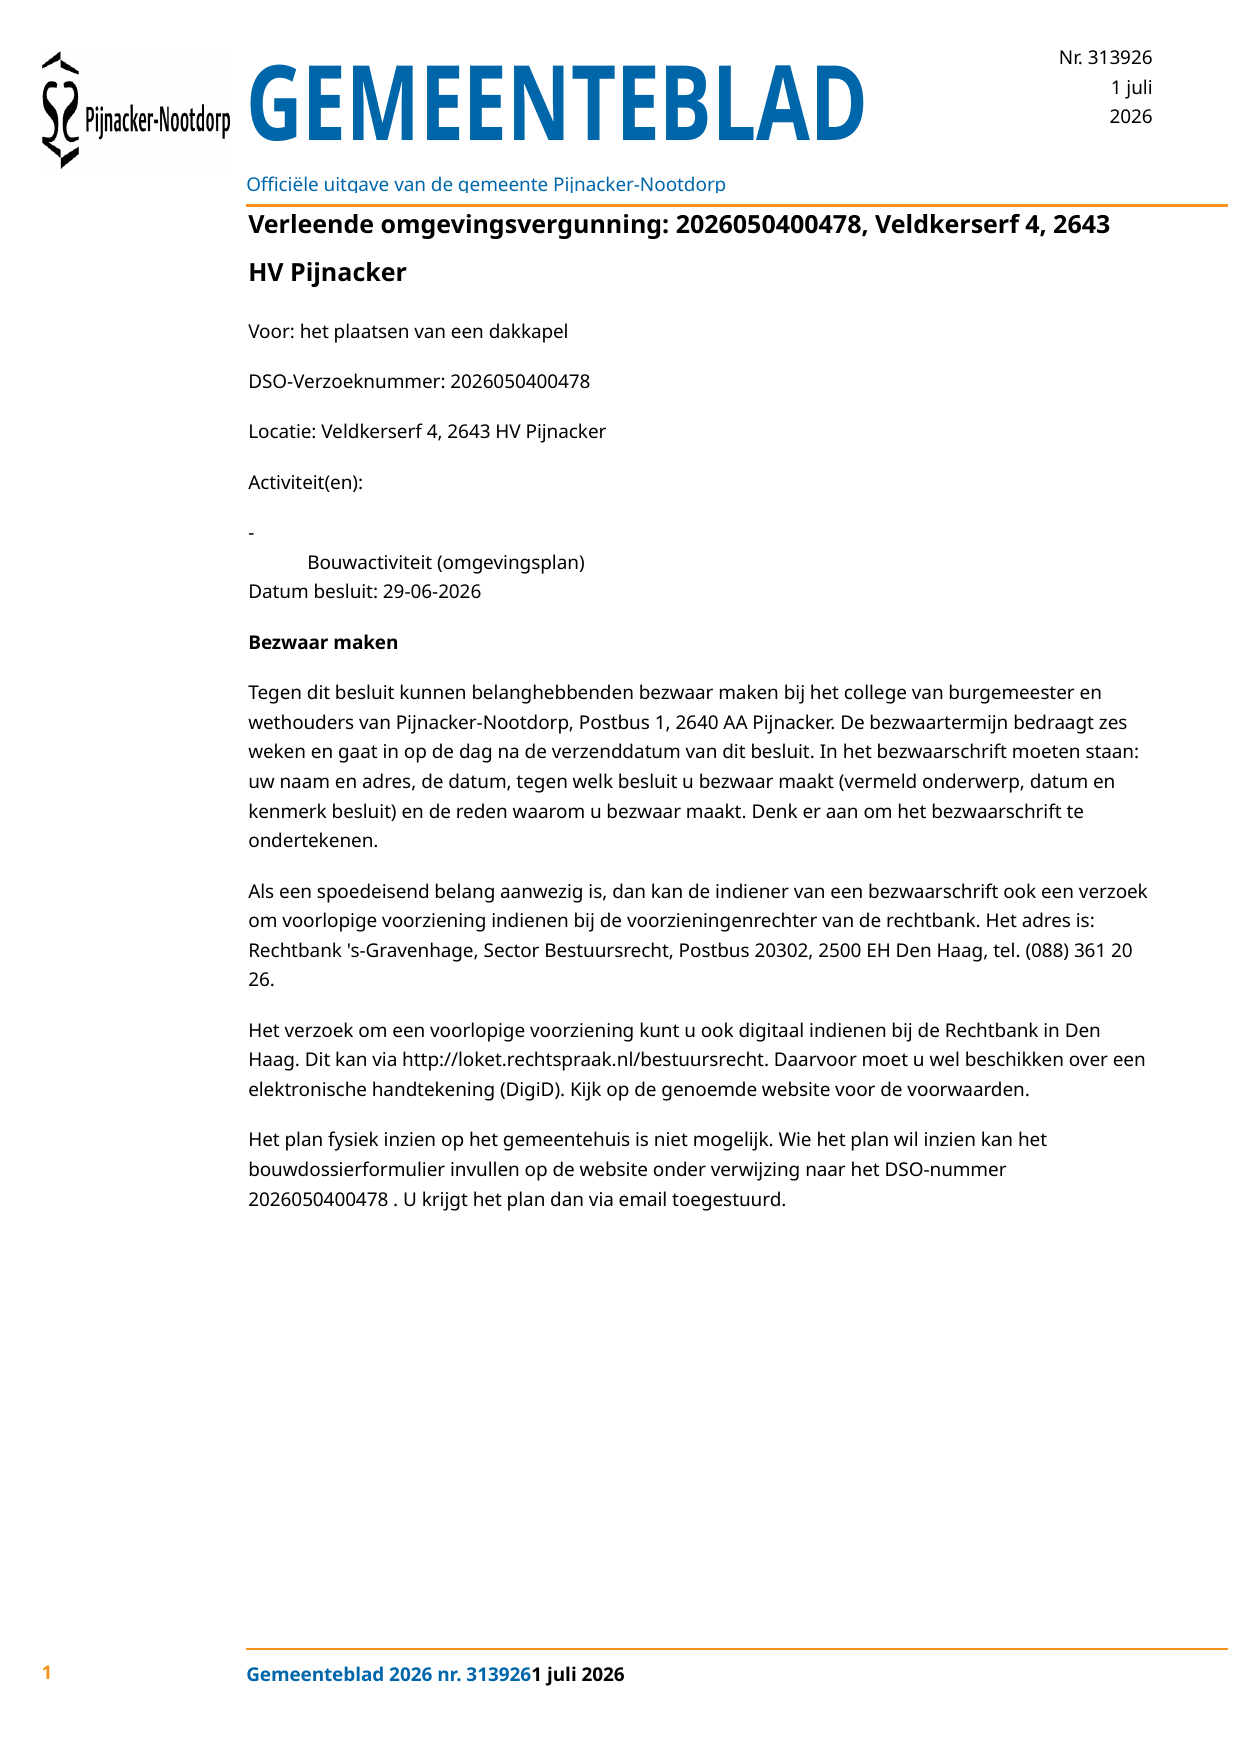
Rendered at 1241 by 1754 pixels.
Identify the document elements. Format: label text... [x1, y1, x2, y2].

text Voor: het plaatsen van een dakkapel [248, 318, 1152, 344]
text Verleende omgevingsvergunning: 2026050400478, Veldkerserf 4, 2643 HV Pijnacker [248, 207, 1152, 288]
text Als een spoedeisend belang aanwezig is, dan kan de indiener van een bezwaarschrift ook een verzoek om voorlopige voorziening indienen bij de voorzieningenrechter van de rechtbank. Het adres is: Rechtbank 's-Gravenhage, Sector Bestuursrecht, Postbus 20302, 2500 EH Den Haag, tel. (088) 361 20 26. [248, 878, 1152, 992]
text Het plan fysiek inzien op het gemeentehuis is niet mogelijk. Wie het plan wil inzien kan het bouwdossierformulier invullen op de website onder verwijzing naar het DSO-nummer 2026050400478 . U krijgt het plan dan via email toegestuurd. [248, 1127, 1152, 1212]
text Het verzoek om een voorlopige voorziening kunt u ook digitaal indienen bij de Rechtbank in Den Haag. Dit kan via http://loket.rechtspraak.nl/bestuursrecht. Daarvoor moet u wel beschikken over een elektronische handtekening (DigiD). Kijk op de genoemde website voor de voorwaarden. [248, 1017, 1152, 1102]
text Datum besluit: 29-06-2026 [248, 579, 1152, 604]
text DSO-Verzoeknummer: 2026050400478 [248, 368, 1152, 394]
text Bezwaar maken [248, 629, 1152, 655]
text Activiteit(en): [248, 469, 1152, 495]
text Locatie: Veldkerserf 4, 2643 HV Pijnacker [248, 419, 1152, 444]
picture [41, 47, 231, 172]
list Bouwactiviteit (omgevingsplan) [248, 549, 1152, 575]
text Tegen dit besluit kunnen belanghebbenden bezwaar maken bij het college van burgemeester en wethouders van Pijnacker-Nootdorp, Postbus 1, 2640 AA Pijnacker. De bezwaartermijn bedraagt zes weken en gaat in op de dag na de verzenddatum van dit besluit. In het bezwaarschrift moeten staan: uw naam en adres, de datum, tegen welk besluit u bezwaar maakt (vermeld onderwerp, datum en kenmerk besluit) en de reden waarom u bezwaar maakt. Denk er aan om het bezwaarschrift te ondertekenen. [248, 679, 1152, 853]
